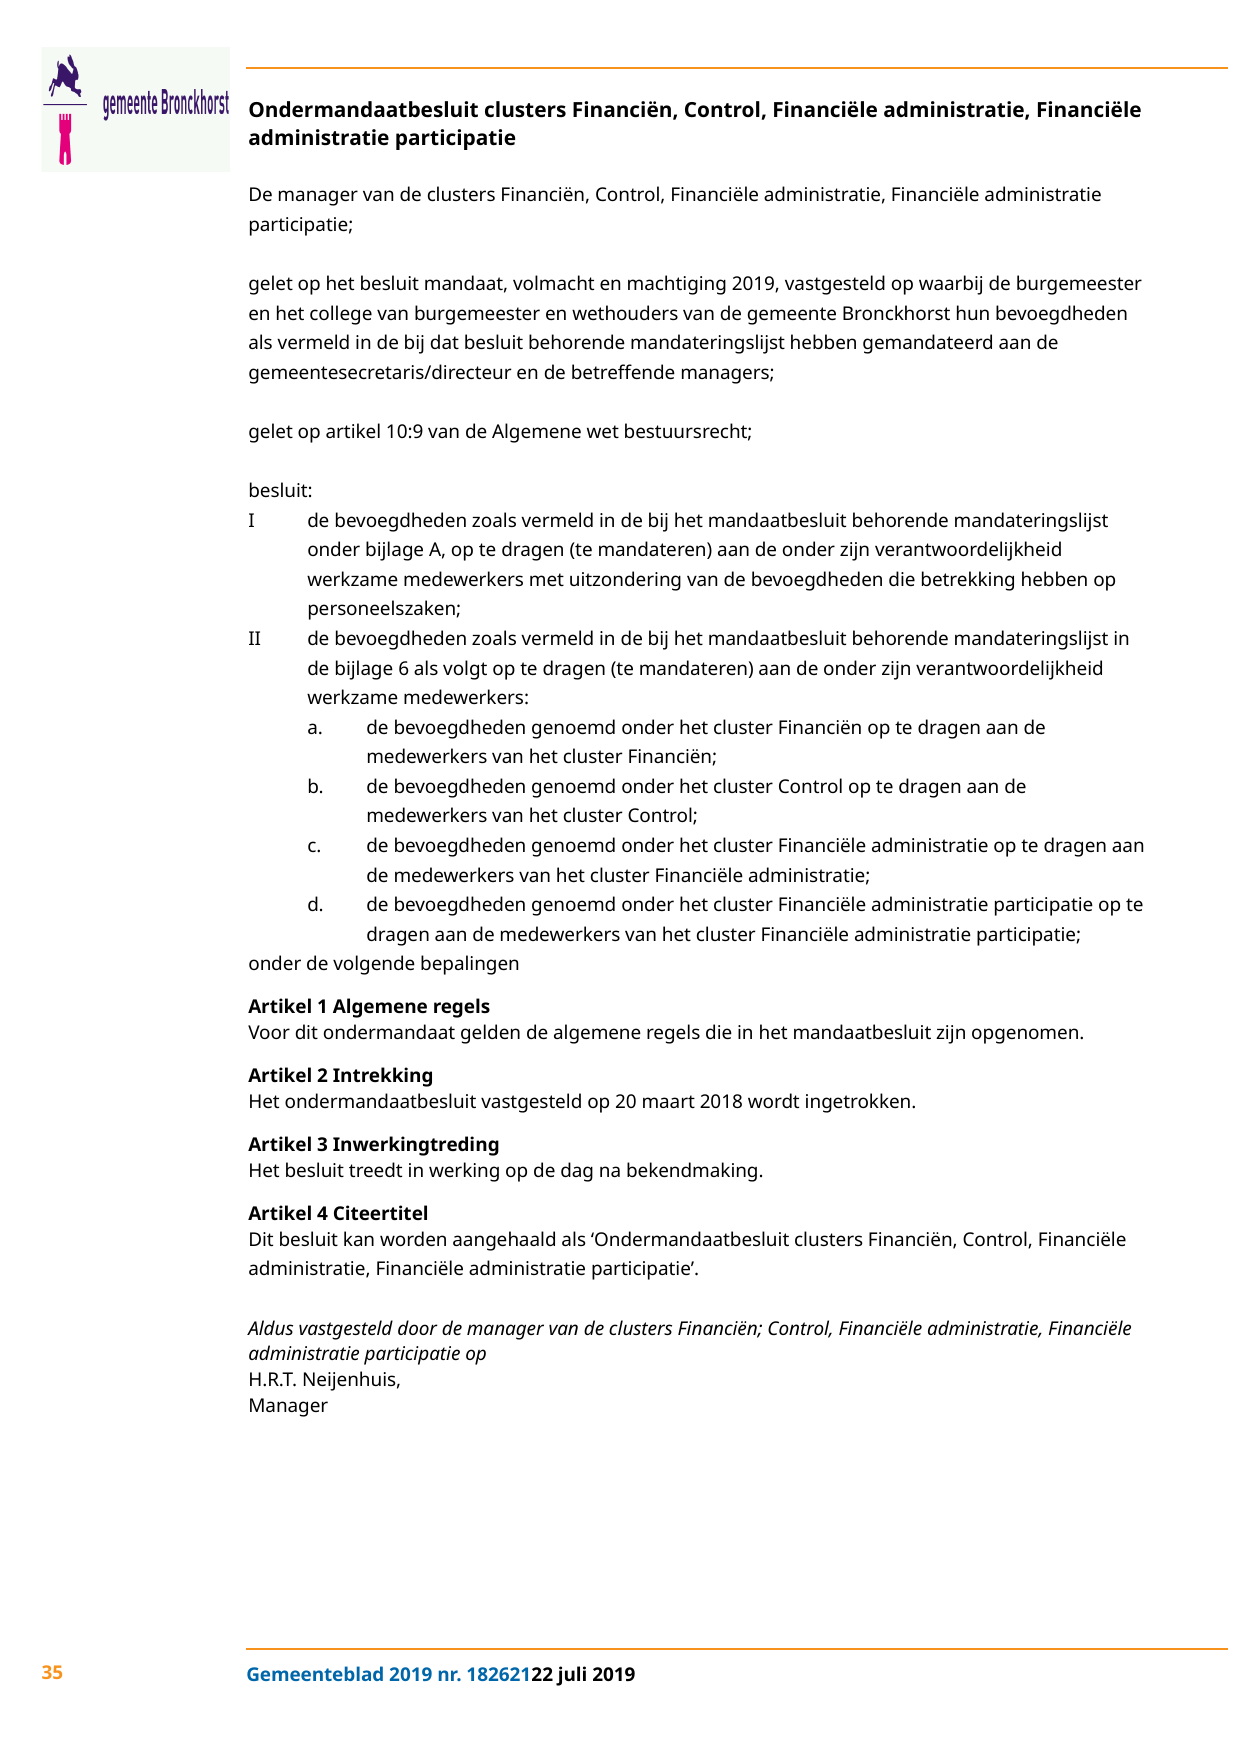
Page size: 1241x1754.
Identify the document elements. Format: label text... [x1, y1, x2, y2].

text Manager [248, 1392, 1152, 1418]
text Het besluit treedt in werking op de dag na bekendmaking. [248, 1157, 1152, 1183]
list de bevoegdheden zoals vermeld in de bij het mandaatbesluit behorende mandateringslijst onder bijlage A, op te dragen (te mandateren) aan de onder zijn verantwoordelijkheid werkzame medewerkers met uitzondering van de bevoegdheden die betrekking hebben op personeelszaken; [248, 507, 1152, 621]
picture [41, 47, 231, 172]
text gelet op het besluit mandaat, volmacht en machtiging 2019, vastgesteld op waarbij de burgemeester en het college van burgemeester en wethouders van de gemeente Bronckhorst hun bevoegdheden als vermeld in de bij dat besluit behorende mandateringslijst hebben gemandateerd aan de gemeentesecretaris/directeur en de betreffende managers; [248, 270, 1152, 384]
text Dit besluit kan worden aangehaald als ‘Ondermandaatbesluit clusters Financiën, Control, Financiële administratie, Financiële administratie participatie’. [248, 1226, 1152, 1281]
text Artikel 4 Citeertitel [248, 1200, 1152, 1226]
text besluit: [248, 477, 1152, 503]
list de bevoegdheden zoals vermeld in de bij het mandaatbesluit behorende mandateringslijst in de bijlage 6 als volgt op te dragen (te mandateren) aan de onder zijn verantwoordelijkheid werkzame medewerkers: [248, 625, 1152, 710]
list de bevoegdheden genoemd onder het cluster Control op te dragen aan de medewerkers van het cluster Control; [307, 773, 1152, 828]
text Artikel 3 Inwerkingtreding [248, 1131, 1152, 1157]
text Artikel 1 Algemene regels [248, 994, 1152, 1019]
text onder de volgende bepalingen [248, 951, 1152, 976]
text Ondermandaatbesluit clusters Financiën, Control, Financiële administratie, Financiële administratie participatie [248, 95, 1152, 152]
text H.R.T. Neijenhuis, [248, 1366, 1152, 1392]
text Artikel 2 Intrekking [248, 1062, 1152, 1088]
text De manager van de clusters Financiën, Control, Financiële administratie, Financiële administratie participatie; [248, 181, 1152, 237]
list de bevoegdheden genoemd onder het cluster Financiën op te dragen aan de medewerkers van het cluster Financiën; [307, 714, 1152, 769]
text gelet op artikel 10:9 van de Algemene wet bestuursrecht; [248, 418, 1152, 444]
text Voor dit ondermandaat gelden de algemene regels die in het mandaatbesluit zijn opgenomen. [248, 1019, 1152, 1045]
text Het ondermandaatbesluit vastgesteld op 20 maart 2018 wordt ingetrokken. [248, 1088, 1152, 1114]
text Aldus vastgesteld door de manager van de clusters Financiën; Control, Financiële administratie, Financiële administratie participatie op [248, 1315, 1152, 1366]
list de bevoegdheden genoemd onder het cluster Financiële administratie participatie op te dragen aan de medewerkers van het cluster Financiële administratie participatie; [307, 891, 1152, 947]
list de bevoegdheden genoemd onder het cluster Financiële administratie op te dragen aan de medewerkers van het cluster Financiële administratie; [307, 832, 1152, 887]
